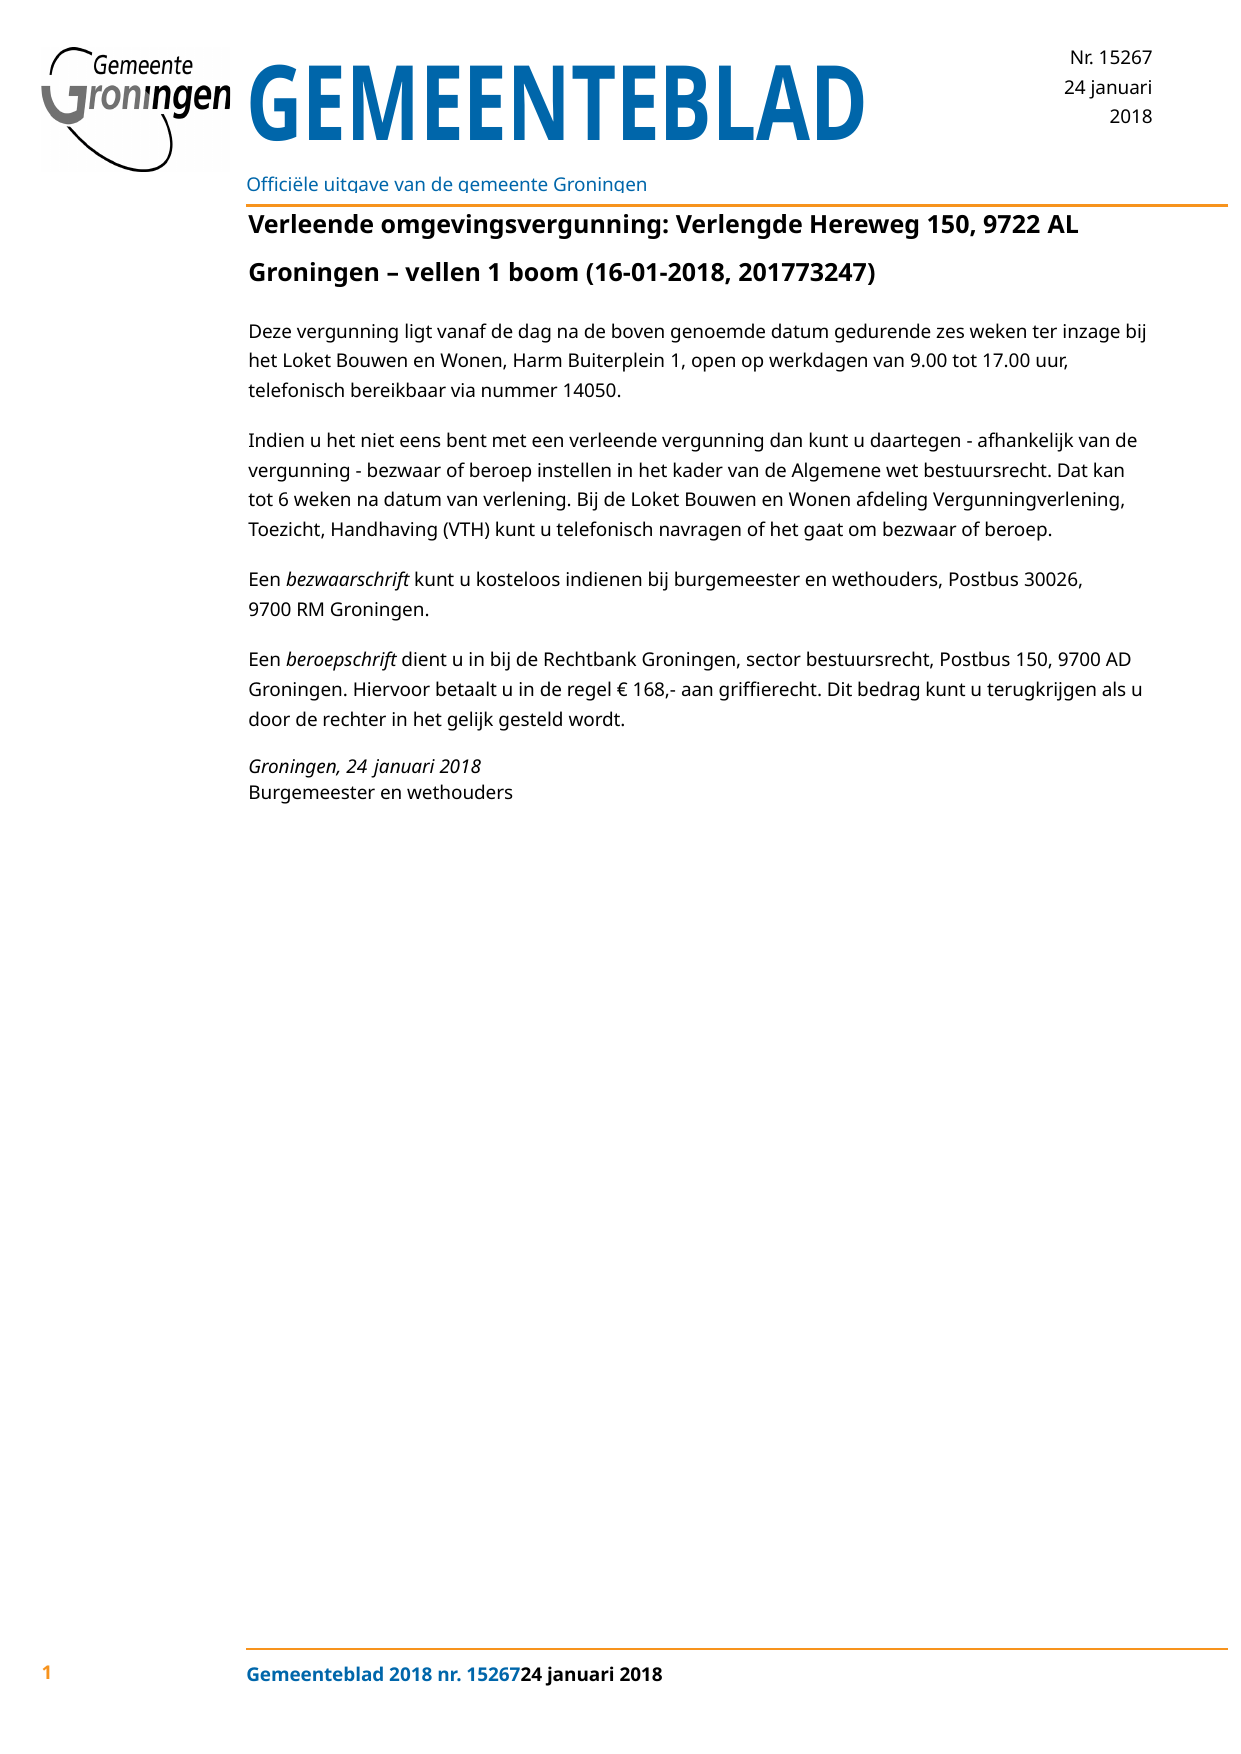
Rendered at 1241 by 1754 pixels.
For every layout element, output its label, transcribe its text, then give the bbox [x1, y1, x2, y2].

text Een bezwaarschrift kunt u kosteloos indienen bij burgemeester en wethouders, Postbus 30026, 9700 RM Groningen. [248, 567, 1152, 622]
picture [41, 47, 231, 172]
text Een beroepschrift dient u in bij de Rechtbank Groningen, sector bestuursrecht, Postbus 150, 9700 AD Groningen. Hiervoor betaalt u in de regel € 168,- aan griffierecht. Dit bedrag kunt u terugkrijgen als u door de rechter in het gelijk gesteld wordt. [248, 647, 1152, 732]
text Deze vergunning ligt vanaf de dag na de boven genoemde datum gedurende zes weken ter inzage bij het Loket Bouwen en Wonen, Harm Buiterplein 1, open op werkdagen van 9.00 tot 17.00 uur, telefonisch bereikbaar via nummer 14050. [248, 318, 1152, 403]
text Indien u het niet eens bent met een verleende vergunning dan kunt u daartegen - afhankelijk van de vergunning - bezwaar of beroep instellen in het kader van de Algemene wet bestuursrecht. Dat kan tot 6 weken na datum van verlening. Bij de Loket Bouwen en Wonen afdeling Vergunningverlening, Toezicht, Handhaving (VTH) kunt u telefonisch navragen of het gaat om bezwaar of beroep. [248, 427, 1152, 542]
text Groningen, 24 januari 2018 [248, 754, 1152, 779]
text Burgemeester en wethouders [248, 779, 1152, 805]
text Verleende omgevingsvergunning: Verlengde Hereweg 150, 9722 AL Groningen – vellen 1 boom (16-01-2018, 201773247) [248, 207, 1152, 288]
